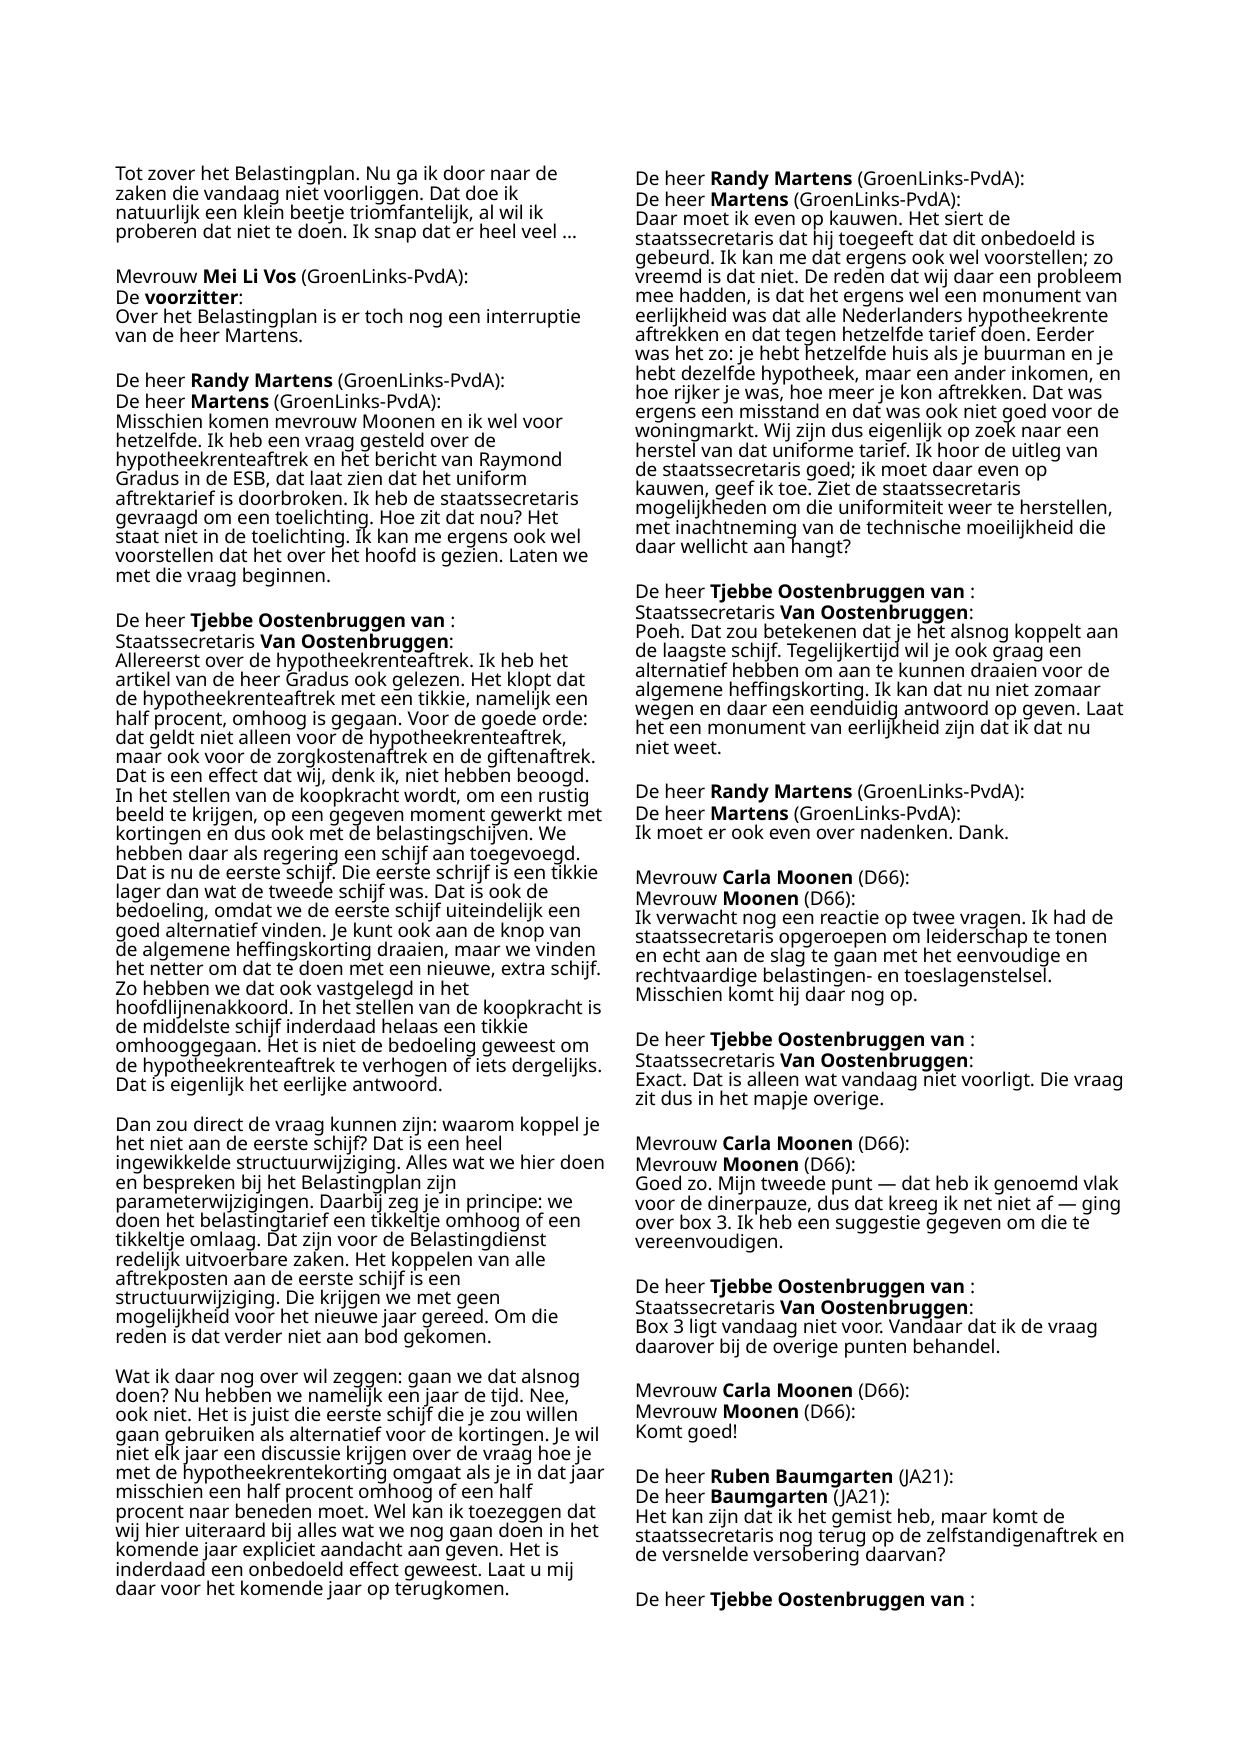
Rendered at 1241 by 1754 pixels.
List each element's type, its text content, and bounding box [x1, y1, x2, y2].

text De heer Randy Martens (GroenLinks-PvdA): [635, 779, 1125, 804]
text Het kan zijn dat ik het gemist heb, maar komt de staatssecretaris nog terug op de zelfstandigenaftrek en de versnelde versobering daarvan? [635, 1508, 1125, 1566]
text De heer Randy Martens (GroenLinks-PvdA): [115, 368, 605, 393]
text De heer Tjebbe Oostenbruggen van : [635, 1273, 1125, 1299]
text Box 3 ligt vandaag niet voor. Vandaar dat ik de vraag daarover bij de overige punten behandel. [635, 1318, 1125, 1357]
text Mevrouw Moonen (D66): [635, 1156, 1125, 1175]
text Ik moet er ook even over nadenken. Dank. [635, 824, 1125, 843]
text De heer Martens (GroenLinks-PvdA): [635, 191, 1125, 210]
text Exact. Dat is alleen wat vandaag niet voorligt. Die vraag zit dus in het mapje overige. [635, 1071, 1125, 1109]
text De heer Martens (GroenLinks-PvdA): [635, 804, 1125, 824]
text De heer Baumgarten (JA21): [635, 1488, 1125, 1508]
text Daar moet ik even op kauwen. Het siert de staatssecretaris dat hij toegeeft dat dit onbedoeld is gebeurd. Ik kan me dat ergens ook wel voorstellen; zo vreemd is dat niet. De reden dat wij daar een probleem mee hadden, is dat het ergens wel een monument van eerlijkheid was dat alle Nederlanders hypotheekrente aftrekken en dat tegen hetzelfde tarief doen. Eerder was het zo: je hebt hetzelfde huis als je buurman en je hebt dezelfde hypotheek, maar een ander inkomen, en hoe rijker je was, hoe meer je kon aftrekken. Dat was ergens een misstand en dat was ook niet goed voor de woningmarkt. Wij zijn dus eigenlijk op zoek naar een herstel van dat uniforme tarief. Ik hoor de uitleg van de staatssecretaris goed; ik moet daar even op kauwen, geef ik toe. Ziet de staatssecretaris mogelijkheden om die uniformiteit weer te herstellen, met inachtneming van de technische moeilijkheid die daar wellicht aan hangt? [635, 210, 1125, 557]
text Misschien komen mevrouw Moonen en ik wel voor hetzelfde. Ik heb een vraag gesteld over de hypotheekrenteaftrek en het bericht van Raymond Gradus in de ESB, dat laat zien dat het uniform aftrektarief is doorbroken. Ik heb de staatssecretaris gevraagd om een toelichting. Hoe zit dat nou? Het staat niet in de toelichting. Ik kan me ergens ook wel voorstellen dat het over het hoofd is gezien. Laten we met die vraag beginnen. [115, 413, 605, 586]
text Staatssecretaris Van Oostenbruggen: [635, 604, 1125, 623]
text Dan zou direct de vraag kunnen zijn: waarom koppel je het niet aan de eerste schijf? Dat is een heel ingewikkelde structuurwijziging. Alles wat we hier doen en bespreken bij het Belastingplan zijn parameterwijzigingen. Daarbij zeg je in principe: we doen het belastingtarief een tikkeltje omhoog of een tikkeltje omlaag. Dat zijn voor de Belastingdienst redelijk uitvoerbare zaken. Het koppelen van alle aftrekposten aan de eerste schijf is een structuurwijziging. Die krijgen we met geen mogelijkheid voor het nieuwe jaar gereed. Om die reden is dat verder niet aan bod gekomen. [115, 1116, 605, 1347]
text Mevrouw Moonen (D66): [635, 1403, 1125, 1423]
text De voorzitter: [115, 289, 605, 308]
text De heer Ruben Baumgarten (JA21): [635, 1463, 1125, 1488]
text Mevrouw Carla Moonen (D66): [635, 1130, 1125, 1156]
text De heer Tjebbe Oostenbruggen van : [635, 578, 1125, 604]
text De heer Randy Martens (GroenLinks-PvdA): [635, 165, 1125, 191]
text Poeh. Dat zou betekenen dat je het alsnog koppelt aan de laagste schijf. Tegelijkertijd wil je ook graag een alternatief hebben om aan te kunnen draaien voor de algemene heffingskorting. Ik kan dat nu niet zomaar wegen en daar een eenduidig antwoord op geven. Laat het een monument van eerlijkheid zijn dat ik dat nu niet weet. [635, 623, 1125, 758]
text De heer Tjebbe Oostenbruggen van : [635, 1026, 1125, 1052]
text Mevrouw Carla Moonen (D66): [635, 864, 1125, 889]
text Tot zover het Belastingplan. Nu ga ik door naar de zaken die vandaag niet voorliggen. Dat doe ik natuurlijk een klein beetje triomfantelijk, al wil ik proberen dat niet te doen. Ik snap dat er heel veel … [115, 165, 605, 242]
text Goed zo. Mijn tweede punt — dat heb ik genoemd vlak voor de dinerpauze, dus dat kreeg ik net niet af — ging over box 3. Ik heb een suggestie gegeven om die te vereenvoudigen. [635, 1175, 1125, 1252]
text Komt goed! [635, 1423, 1125, 1442]
text Allereerst over de hypotheekrenteaftrek. Ik heb het artikel van de heer Gradus ook gelezen. Het klopt dat de hypotheekrenteaftrek met een tikkie, namelijk een half procent, omhoog is gegaan. Voor de goede orde: dat geldt niet alleen voor de hypotheekrenteaftrek, maar ook voor de zorgkostenaftrek en de giftenaftrek. Dat is een effect dat wij, denk ik, niet hebben beoogd. In het stellen van de koopkracht wordt, om een rustig beeld te krijgen, op een gegeven moment gewerkt met kortingen en dus ook met de belastingschijven. We hebben daar als regering een schijf aan toegevoegd. Dat is nu de eerste schijf. Die eerste schrijf is een tikkie lager dan wat de tweede schijf was. Dat is ook de bedoeling, omdat we de eerste schijf uiteindelijk een goed alternatief vinden. Je kunt ook aan de knop van de algemene heffingskorting draaien, maar we vinden het netter om dat te doen met een nieuwe, extra schijf. Zo hebben we dat ook vastgelegd in het hoofdlijnenakkoord. In het stellen van de koopkracht is de middelste schijf inderdaad helaas een tikkie omhooggegaan. Het is niet de bedoeling geweest om de hypotheekrenteaftrek te verhogen of iets dergelijks. Dat is eigenlijk het eerlijke antwoord. [115, 652, 605, 1095]
text De heer Martens (GroenLinks-PvdA): [115, 393, 605, 413]
text Staatssecretaris Van Oostenbruggen: [115, 633, 605, 652]
text De heer Tjebbe Oostenbruggen van : [115, 607, 605, 633]
text Staatssecretaris Van Oostenbruggen: [635, 1052, 1125, 1071]
text Wat ik daar nog over wil zeggen: gaan we dat alsnog doen? Nu hebben we namelijk een jaar de tijd. Nee, ook niet. Het is juist die eerste schijf die je zou willen gaan gebruiken als alternatief voor de kortingen. Je wil niet elk jaar een discussie krijgen over de vraag hoe je met de hypotheekrentekorting omgaat als je in dat jaar misschien een half procent omhoog of een half procent naar beneden moet. Wel kan ik toezeggen dat wij hier uiteraard bij alles wat we nog gaan doen in het komende jaar expliciet aandacht aan geven. Het is inderdaad een onbedoeld effect geweest. Laat u mij daar voor het komende jaar op terugkomen. [115, 1368, 605, 1599]
text Ik verwacht nog een reactie op twee vragen. Ik had de staatssecretaris opgeroepen om leiderschap te tonen en echt aan de slag te gaan met het eenvoudige en rechtvaardige belastingen- en toeslagenstelsel. Misschien komt hij daar nog op. [635, 909, 1125, 1005]
text De heer Tjebbe Oostenbruggen van : [635, 1586, 1125, 1612]
text Over het Belastingplan is er toch nog een interruptie van de heer Martens. [115, 308, 605, 347]
text Mevrouw Moonen (D66): [635, 889, 1125, 909]
text Mevrouw Carla Moonen (D66): [635, 1378, 1125, 1403]
text Mevrouw Mei Li Vos (GroenLinks-PvdA): [115, 263, 605, 289]
text Staatssecretaris Van Oostenbruggen: [635, 1299, 1125, 1318]
